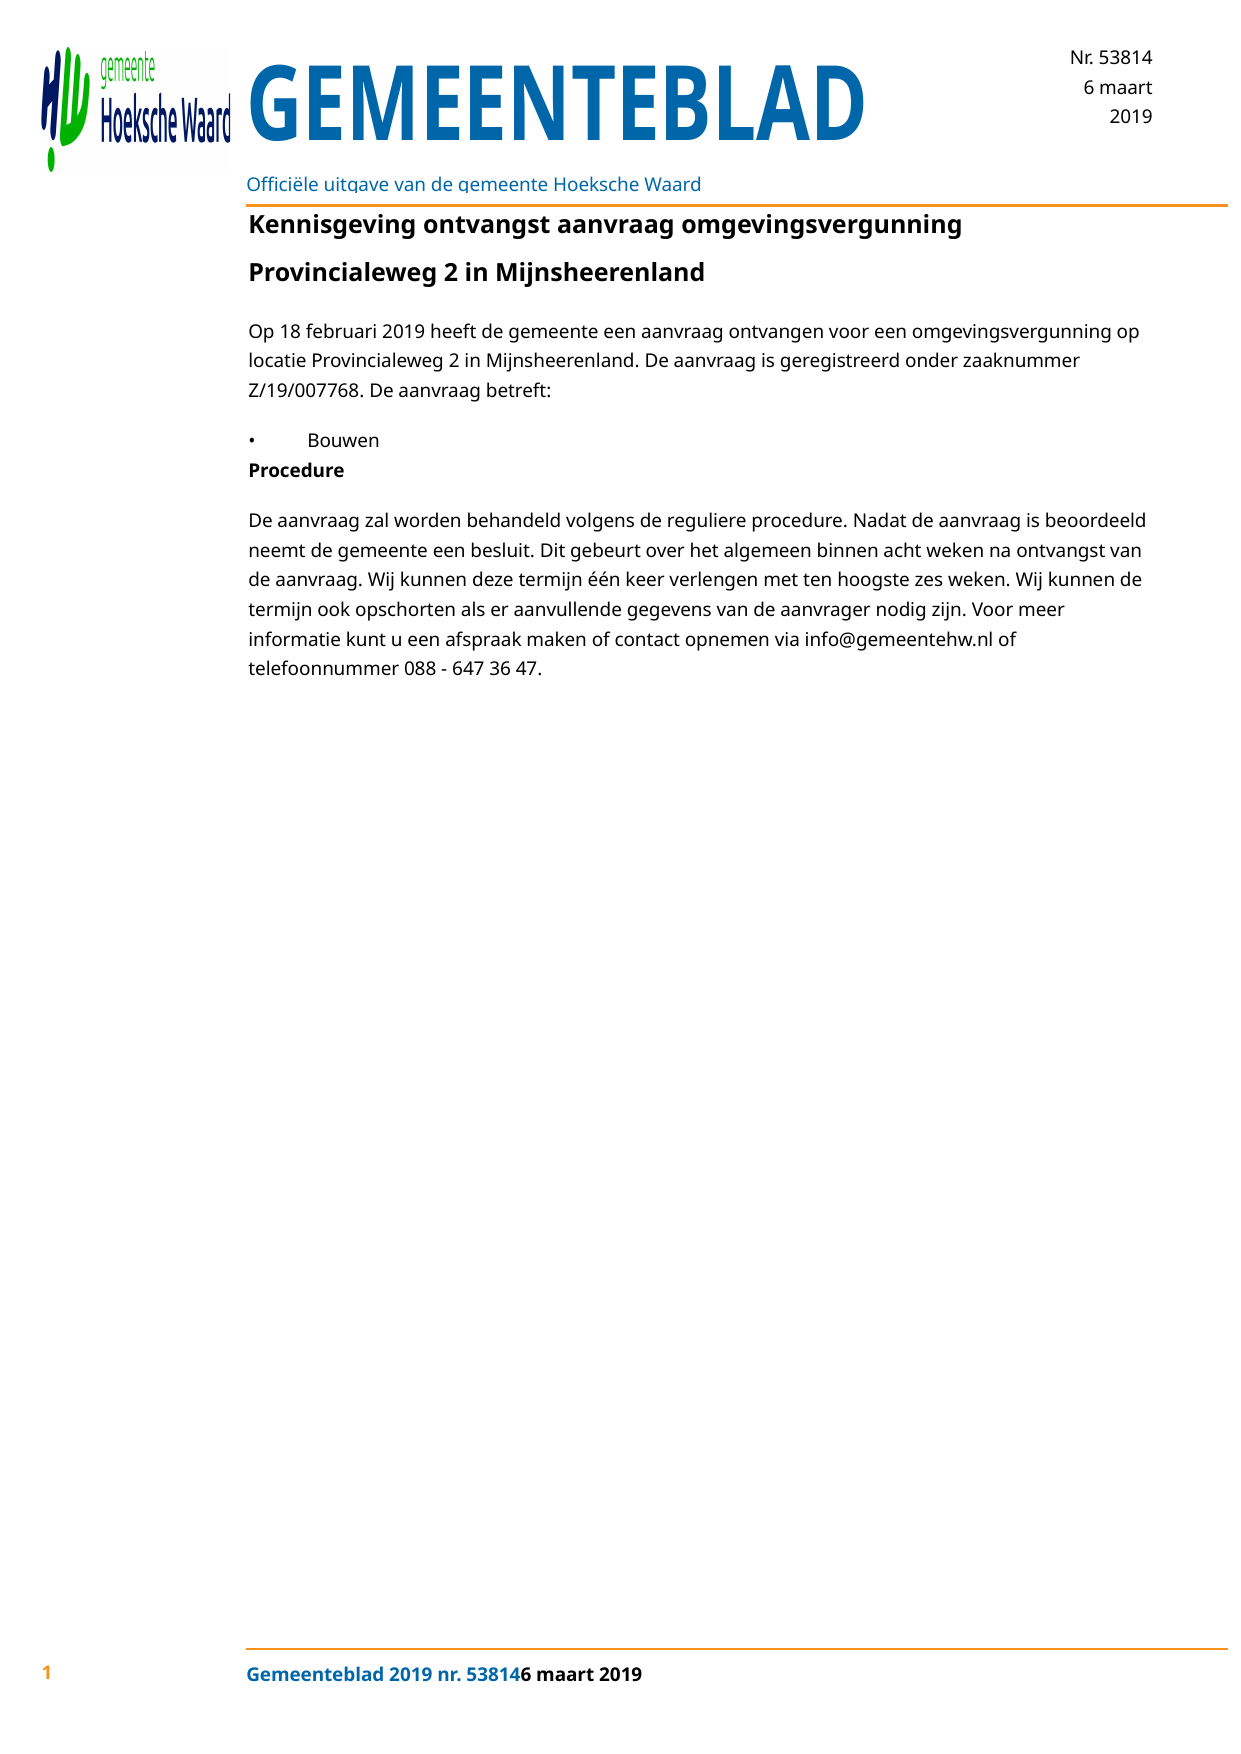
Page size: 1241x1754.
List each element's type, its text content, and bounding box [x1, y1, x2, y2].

text Procedure [248, 457, 1152, 483]
picture [41, 47, 231, 172]
list Bouwen [248, 427, 1152, 453]
text De aanvraag zal worden behandeld volgens de reguliere procedure. Nadat de aanvraag is beoordeeld neemt de gemeente een besluit. Dit gebeurt over het algemeen binnen acht weken na ontvangst van de aanvraag. Wij kunnen deze termijn één keer verlengen met ten hoogste zes weken. Wij kunnen de termijn ook opschorten als er aanvullende gegevens van de aanvrager nodig zijn. Voor meer informatie kunt u een afspraak maken of contact opnemen via info@gemeentehw.nl of telefoonnummer 088 - 647 36 47. [248, 507, 1152, 681]
text Op 18 februari 2019 heeft de gemeente een aanvraag ontvangen voor een omgevingsvergunning op locatie Provincialeweg 2 in Mijnsheerenland. De aanvraag is geregistreerd onder zaaknummer Z/19/007768. De aanvraag betreft: [248, 318, 1152, 403]
text Kennisgeving ontvangst aanvraag omgevingsvergunning Provincialeweg 2 in Mijnsheerenland [248, 207, 1152, 288]
